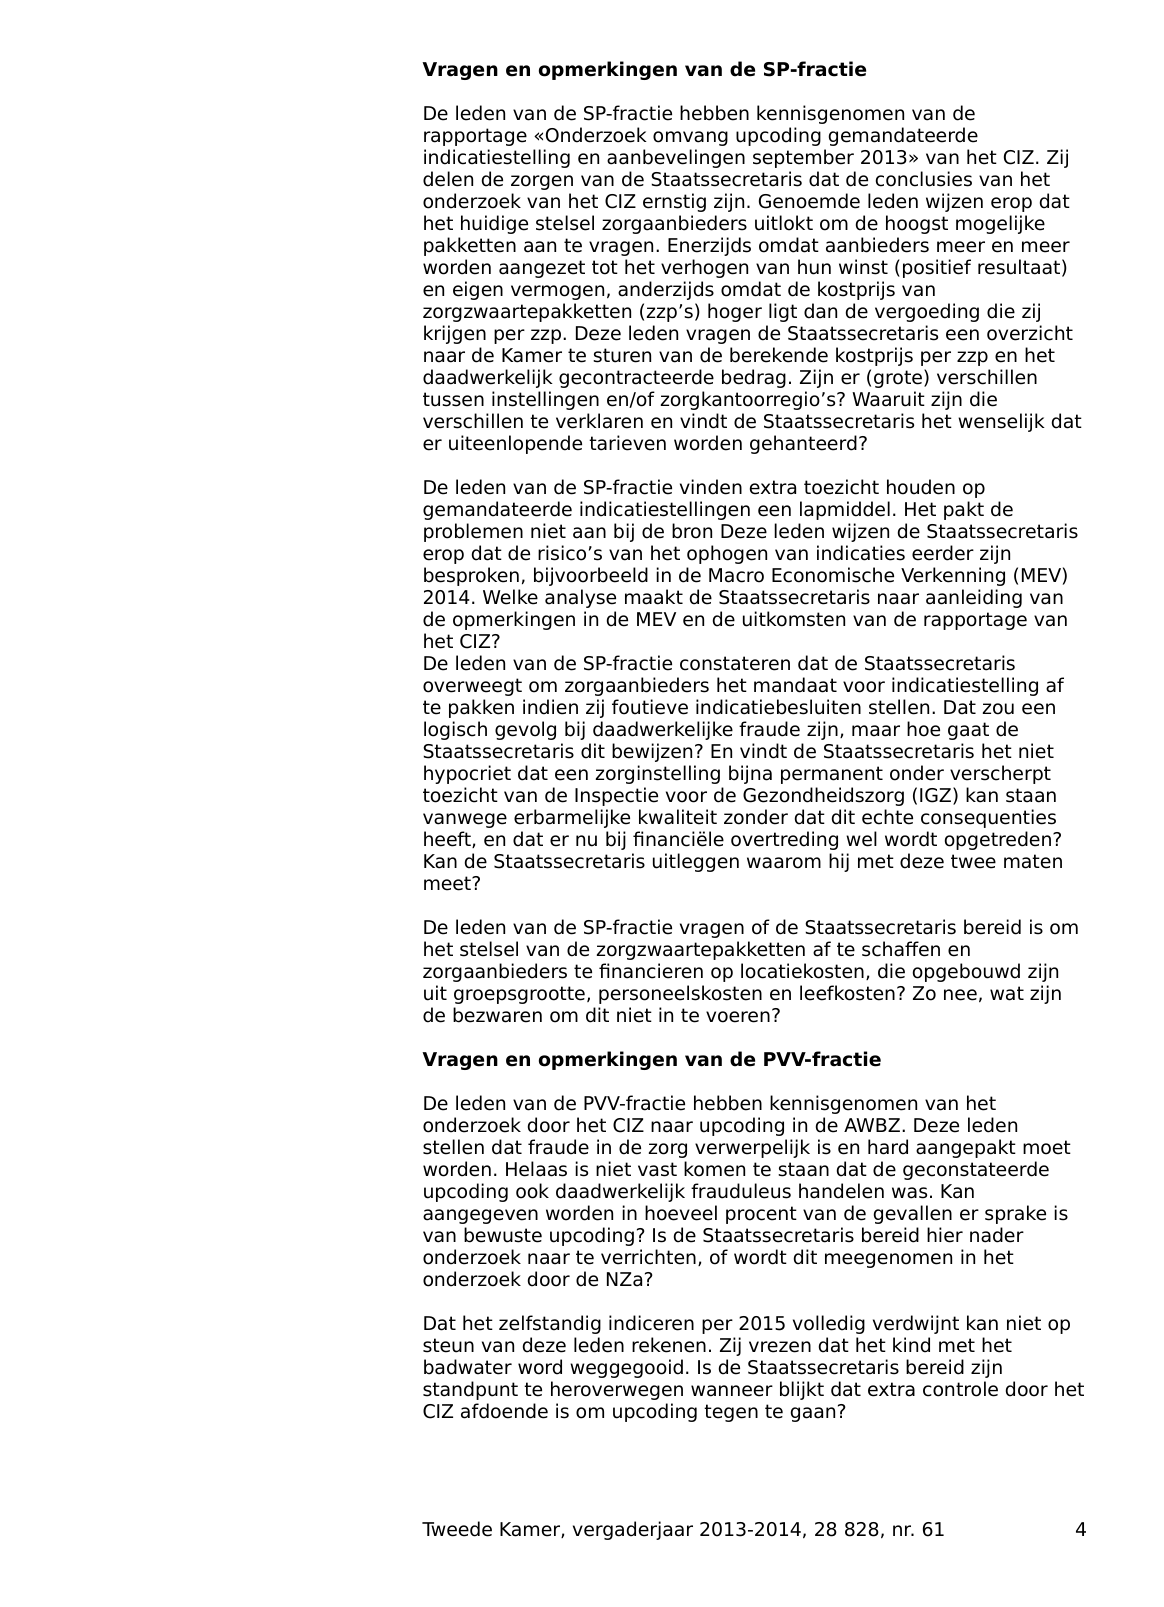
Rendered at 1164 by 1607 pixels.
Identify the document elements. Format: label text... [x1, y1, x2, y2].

text Dat het zelfstandig indiceren per 2015 volledig verdwijnt kan niet op steun van deze leden rekenen. Zij vrezen dat het kind met het badwater word weggegooid. Is de Staatssecretaris bereid zijn standpunt te heroverwegen wanneer blijkt dat extra controle door het CIZ afdoende is om upcoding tegen te gaan? [422, 1313, 1087, 1423]
subtitle Vragen en opmerkingen van de PVV-fractie [422, 1049, 1087, 1071]
text De leden van de PVV-fractie hebben kennisgenomen van het onderzoek door het CIZ naar upcoding in de AWBZ. Deze leden stellen dat fraude in de zorg verwerpelijk is en hard aangepakt moet worden. Helaas is niet vast komen te staan dat de geconstateerde upcoding ook daadwerkelijk frauduleus handelen was. Kan aangegeven worden in hoeveel procent van de gevallen er sprake is van bewuste upcoding? Is de Staatssecretaris bereid hier nader onderzoek naar te verrichten, of wordt dit meegenomen in het onderzoek door de NZa? [422, 1093, 1087, 1291]
text De leden van de SP-fractie hebben kennisgenomen van de rapportage «Onderzoek omvang upcoding gemandateerde indicatiestelling en aanbevelingen september 2013» van het CIZ. Zij delen de zorgen van de Staatssecretaris dat de conclusies van het onderzoek van het CIZ ernstig zijn. Genoemde leden wijzen erop dat het huidige stelsel zorgaanbieders uitlokt om de hoogst mogelijke pakketten aan te vragen. Enerzijds omdat aanbieders meer en meer worden aangezet tot het verhogen van hun winst (positief resultaat) en eigen vermogen, anderzijds omdat de kostprijs van zorgzwaartepakketten (zzp’s) hoger ligt dan de vergoeding die zij krijgen per zzp. Deze leden vragen de Staatssecretaris een overzicht naar de Kamer te sturen van de berekende kostprijs per zzp en het daadwerkelijk gecontracteerde bedrag. Zijn er (grote) verschillen tussen instellingen en/of zorgkantoorregio’s? Waaruit zijn die verschillen te verklaren en vindt de Staatssecretaris het wenselijk dat er uiteenlopende tarieven worden gehanteerd? [422, 103, 1087, 455]
subtitle Vragen en opmerkingen van de SP-fractie [422, 59, 1087, 81]
text De leden van de SP-fractie constateren dat de Staatssecretaris overweegt om zorgaanbieders het mandaat voor indicatiestelling af te pakken indien zij foutieve indicatiebesluiten stellen. Dat zou een logisch gevolg bij daadwerkelijke fraude zijn, maar hoe gaat de Staatssecretaris dit bewijzen? En vindt de Staatssecretaris het niet hypocriet dat een zorginstelling bijna permanent onder verscherpt toezicht van de Inspectie voor de Gezondheidszorg (IGZ) kan staan vanwege erbarmelijke kwaliteit zonder dat dit echte consequenties heeft, en dat er nu bij financiële overtreding wel wordt opgetreden? Kan de Staatssecretaris uitleggen waarom hij met deze twee maten meet? [422, 653, 1087, 895]
text De leden van de SP-fractie vragen of de Staatssecretaris bereid is om het stelsel van de zorgzwaartepakketten af te schaffen en zorgaanbieders te financieren op locatiekosten, die opgebouwd zijn uit groepsgrootte, personeelskosten en leefkosten? Zo nee, wat zijn de bezwaren om dit niet in te voeren? [422, 917, 1087, 1027]
text De leden van de SP-fractie vinden extra toezicht houden op gemandateerde indicatiestellingen een lapmiddel. Het pakt de problemen niet aan bij de bron Deze leden wijzen de Staatssecretaris erop dat de risico’s van het ophogen van indicaties eerder zijn besproken, bijvoorbeeld in de Macro Economische Verkenning (MEV) 2014. Welke analyse maakt de Staatssecretaris naar aanleiding van de opmerkingen in de MEV en de uitkomsten van de rapportage van het CIZ? [422, 477, 1087, 653]
